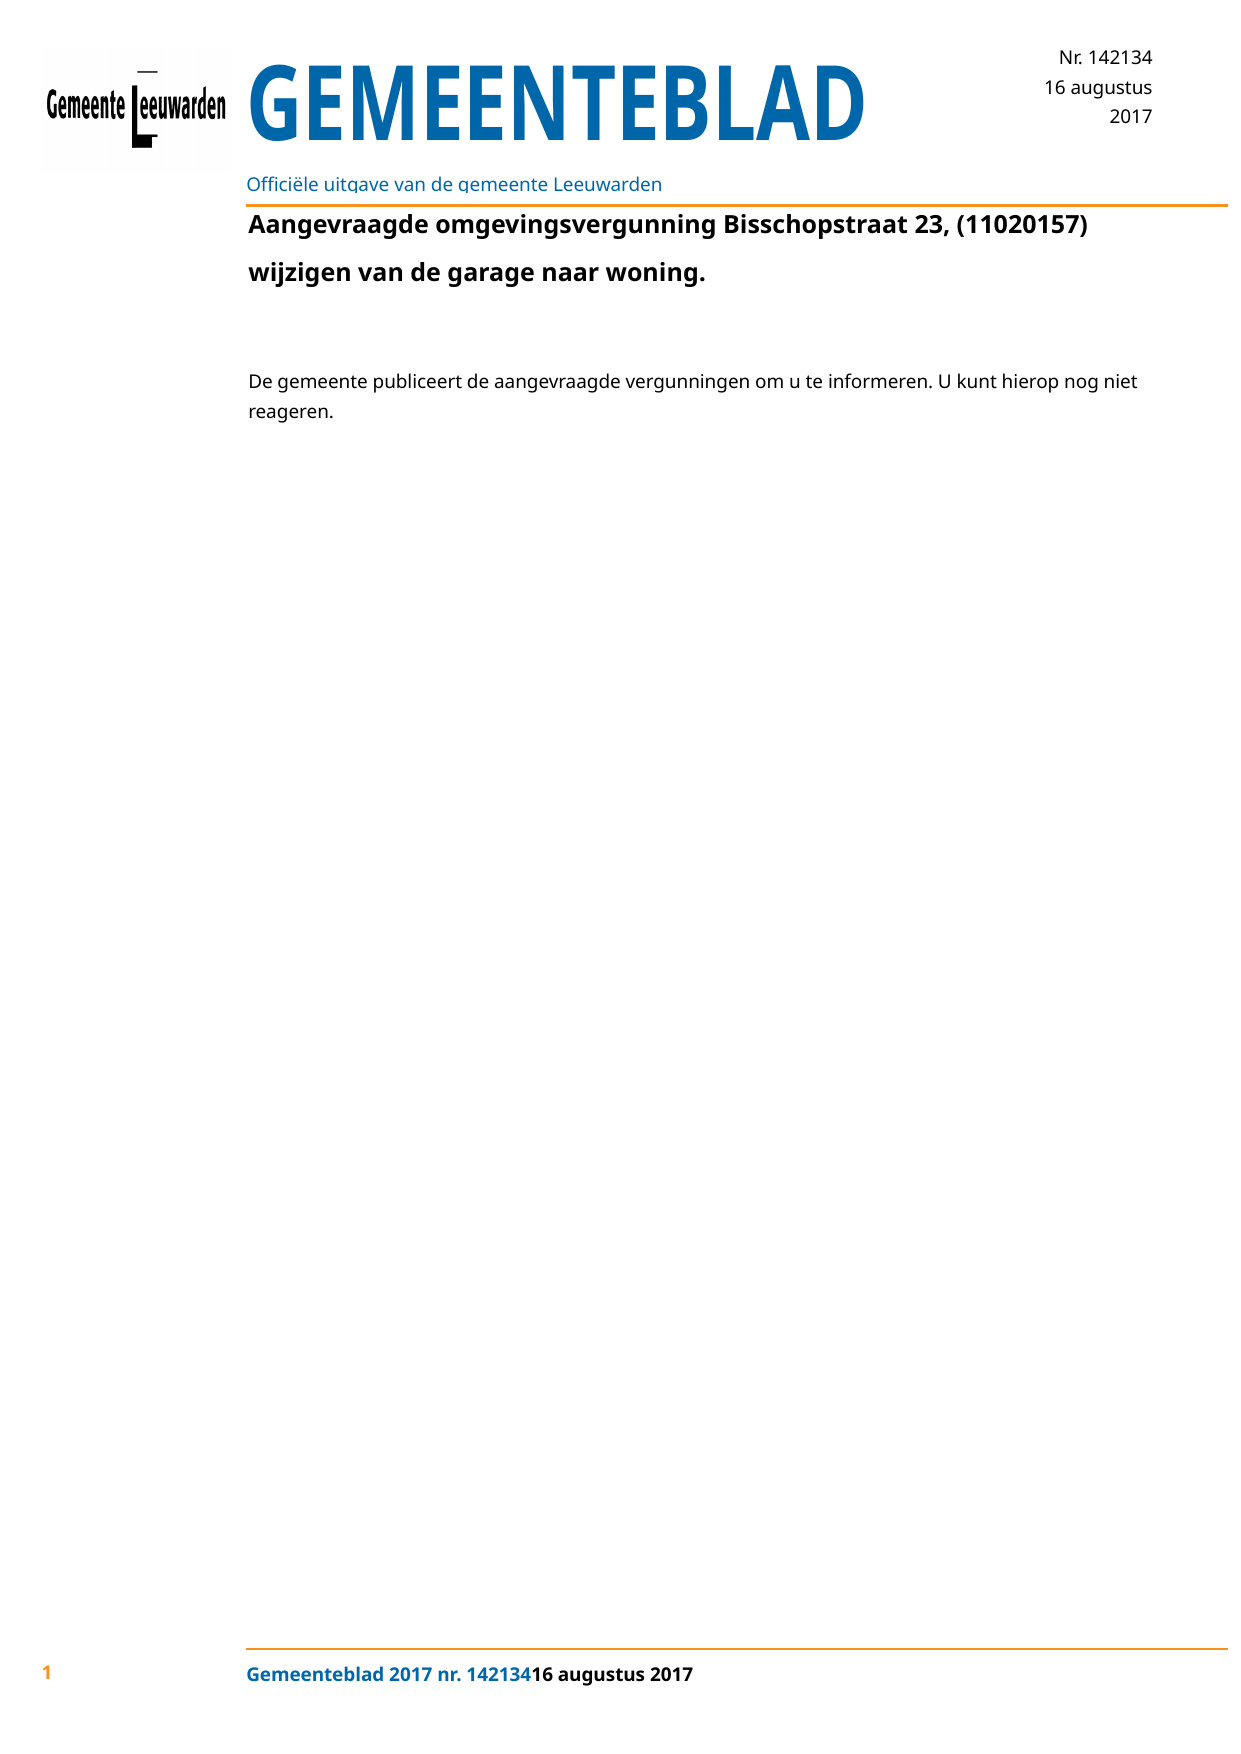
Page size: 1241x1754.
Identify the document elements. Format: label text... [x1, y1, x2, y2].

text Aangevraagde omgevingsvergunning Bisschopstraat 23, (11020157) wijzigen van de garage naar woning. [248, 207, 1152, 288]
picture [41, 47, 231, 172]
text De gemeente publiceert de aangevraagde vergunningen om u te informeren. U kunt hierop nog niet reageren. [248, 368, 1152, 424]
